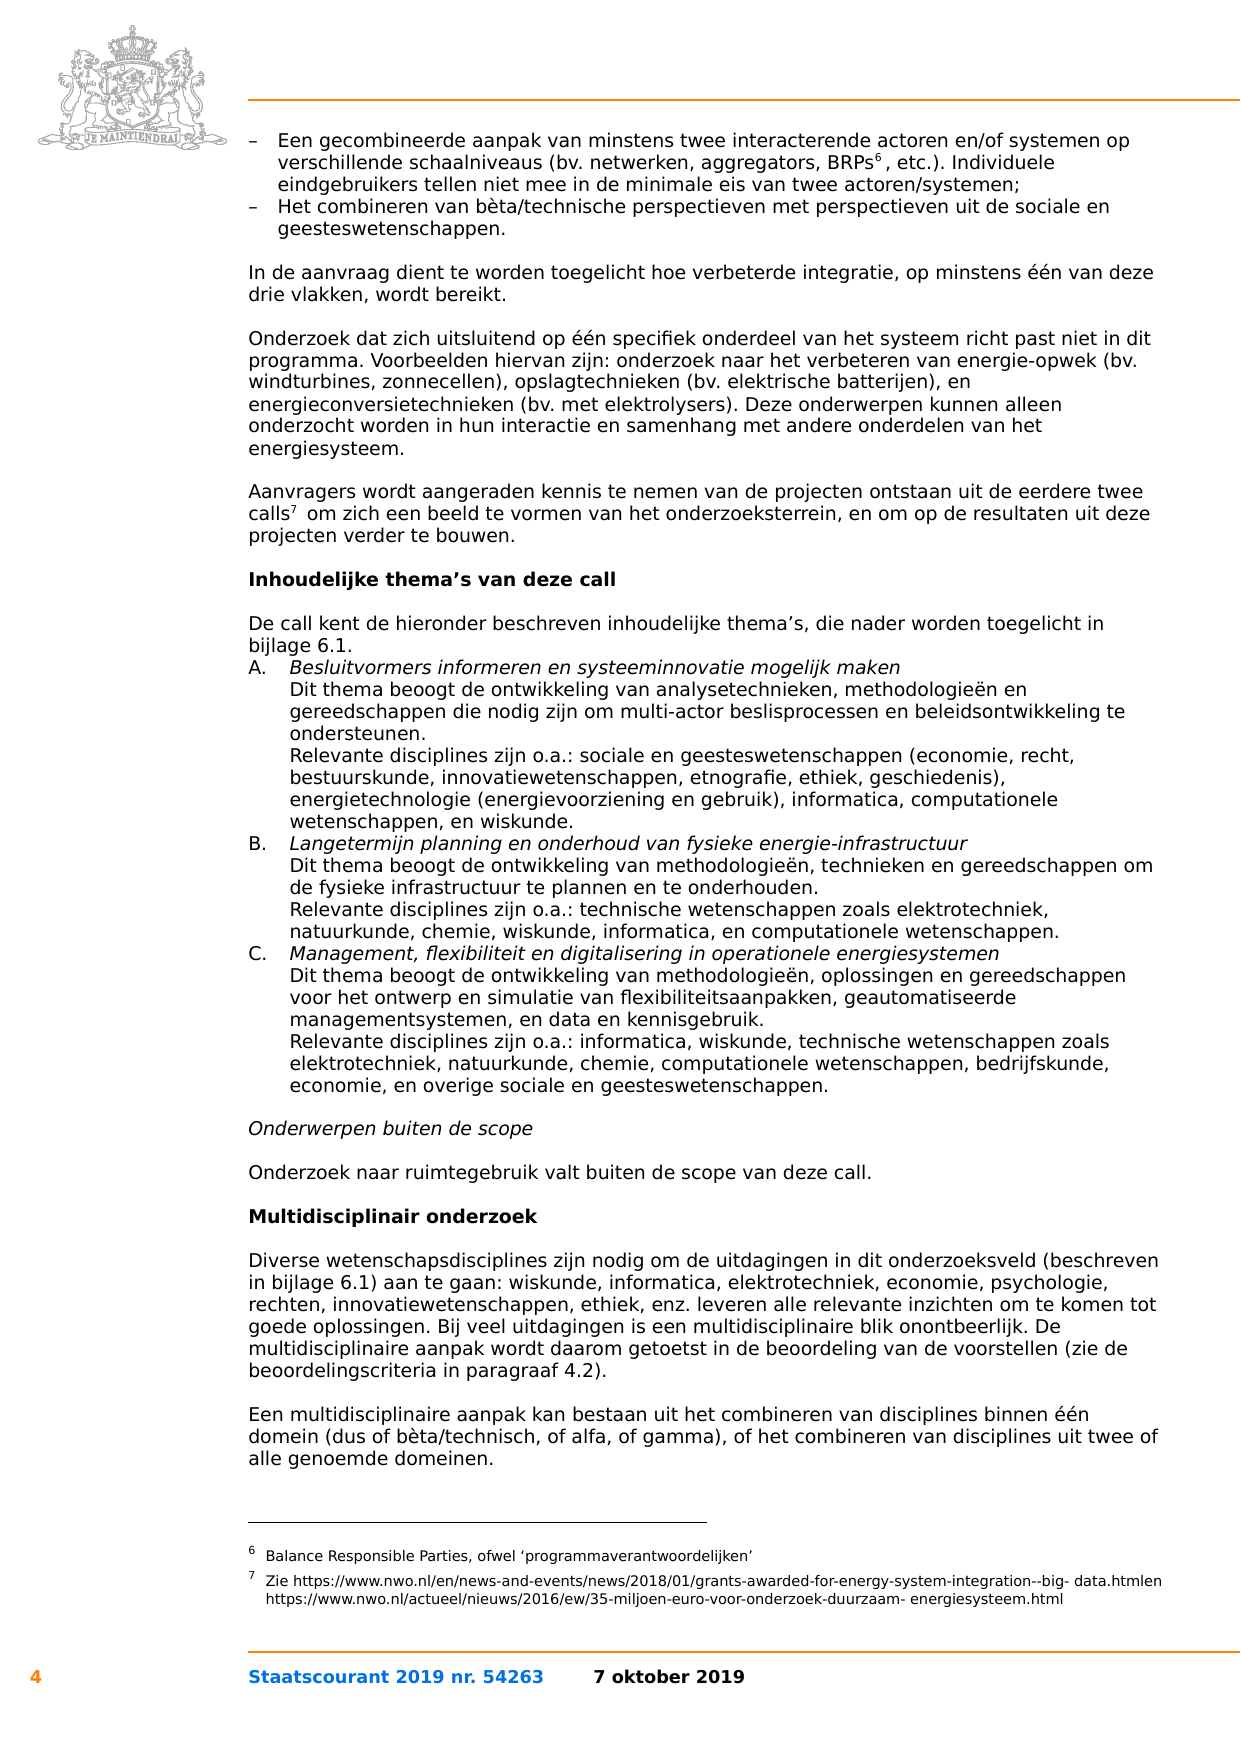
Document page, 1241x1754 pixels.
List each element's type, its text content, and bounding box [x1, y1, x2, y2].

text Relevante disciplines zijn o.a.: technische wetenschappen zoals elektrotechniek, natuurkunde, chemie, wiskunde, informatica, en computationele wetenschappen. [289, 899, 1163, 943]
subtitle Multidisciplinair onderzoek [248, 1206, 1163, 1228]
text Een multidisciplinaire aanpak kan bestaan uit het combineren van disciplines binnen één domein (dus of bèta/technisch, of alfa, of gamma), of het combineren van disciplines uit twee of alle genoemde domeinen. [248, 1404, 1163, 1469]
text Dit thema beoogt de ontwikkeling van methodologieën, technieken en gereedschappen om de fysieke infrastructuur te plannen en te onderhouden. [289, 855, 1163, 899]
text – Het combineren van bèta/technische perspectieven met perspectieven uit de sociale en geesteswetenschappen. [248, 196, 1163, 240]
text C. Management, flexibiliteit en digitalisering in operationele energiesystemen [248, 943, 1163, 964]
text Dit thema beoogt de ontwikkeling van methodologieën, oplossingen en gereedschappen voor het ontwerp en simulatie van flexibiliteitsaanpakken, geautomatiseerde managementsystemen, en data en kennisgebruik. [289, 964, 1163, 1031]
text Balance Responsible Parties, ofwel ‘programmaverantwoordelijken’ [248, 1544, 1163, 1566]
text Aanvragers wordt aangeraden kennis te nemen van de projecten ontstaan uit de eerdere twee calls om zich een beeld te vormen van het onderzoeksterrein, en om op de resultaten uit deze projecten verder te bouwen. [248, 481, 1163, 547]
text B. Langetermijn planning en onderhoud van fysieke energie-infrastructuur [248, 833, 1163, 855]
text Relevante disciplines zijn o.a.: sociale en geesteswetenschappen (economie, recht, bestuurskunde, innovatiewetenschappen, etnografie, ethiek, geschiedenis), energietechnologie (energievoorziening en gebruik), informatica, computationele wetenschappen, en wiskunde. [289, 745, 1163, 833]
text De call kent de hieronder beschreven inhoudelijke thema’s, die nader worden toegelicht in bijlage 6.1. [248, 613, 1163, 657]
text Diverse wetenschapsdisciplines zijn nodig om de uitdagingen in dit onderzoeksveld (beschreven in bijlage 6.1) aan te gaan: wiskunde, informatica, elektrotechniek, economie, psychologie, rechten, innovatiewetenschappen, ethiek, enz. leveren alle relevante inzichten om te komen tot goede oplossingen. Bij veel uitdagingen is een multidisciplinaire blik onontbeerlijk. De multidisciplinaire aanpak wordt daarom getoetst in de beoordeling van de voorstellen (zie de beoordelingscriteria in paragraaf 4.2). [248, 1250, 1163, 1382]
text Zie https://www.nwo.nl/en/news-and-events/news/2018/01/grants-awarded-for-energy-system-integration--big- data.htmlen https://www.nwo.nl/actueel/nieuws/2016/ew/35-miljoen-euro-voor-onderzoek-duurzaam- energiesysteem.html [248, 1569, 1163, 1608]
text Dit thema beoogt de ontwikkeling van analysetechnieken, methodologieën en gereedschappen die nodig zijn om multi-actor beslisprocessen en beleidsontwikkeling te ondersteunen. [289, 679, 1163, 745]
subtitle Onderwerpen buiten de scope [248, 1118, 1163, 1140]
text Onderzoek dat zich uitsluitend op één specifiek onderdeel van het systeem richt past niet in dit programma. Voorbeelden hiervan zijn: onderzoek naar het verbeteren van energie-opwek (bv. windturbines, zonnecellen), opslagtechnieken (bv. elektrische batterijen), en energieconversietechnieken (bv. met elektrolysers). Deze onderwerpen kunnen alleen onderzocht worden in hun interactie en samenhang met andere onderdelen van het energiesysteem. [248, 327, 1163, 459]
picture [38, 25, 227, 150]
text Relevante disciplines zijn o.a.: informatica, wiskunde, technische wetenschappen zoals elektrotechniek, natuurkunde, chemie, computationele wetenschappen, bedrijfskunde, economie, en overige sociale en geesteswetenschappen. [289, 1031, 1163, 1096]
text A. Besluitvormers informeren en systeeminnovatie mogelijk maken [248, 657, 1163, 679]
text In de aanvraag dient te worden toegelicht hoe verbeterde integratie, op minstens één van deze drie vlakken, wordt bereikt. [248, 262, 1163, 306]
text – Een gecombineerde aanpak van minstens twee interacterende actoren en/of systemen op verschillende schaalniveaus (bv. netwerken, aggregators, BRPs, etc.). Individuele eindgebruikers tellen niet mee in de minimale eis van twee actoren/systemen; [248, 130, 1163, 196]
text Onderzoek naar ruimtegebruik valt buiten de scope van deze call. [248, 1162, 1163, 1184]
subtitle Inhoudelijke thema’s van deze call [248, 569, 1163, 591]
